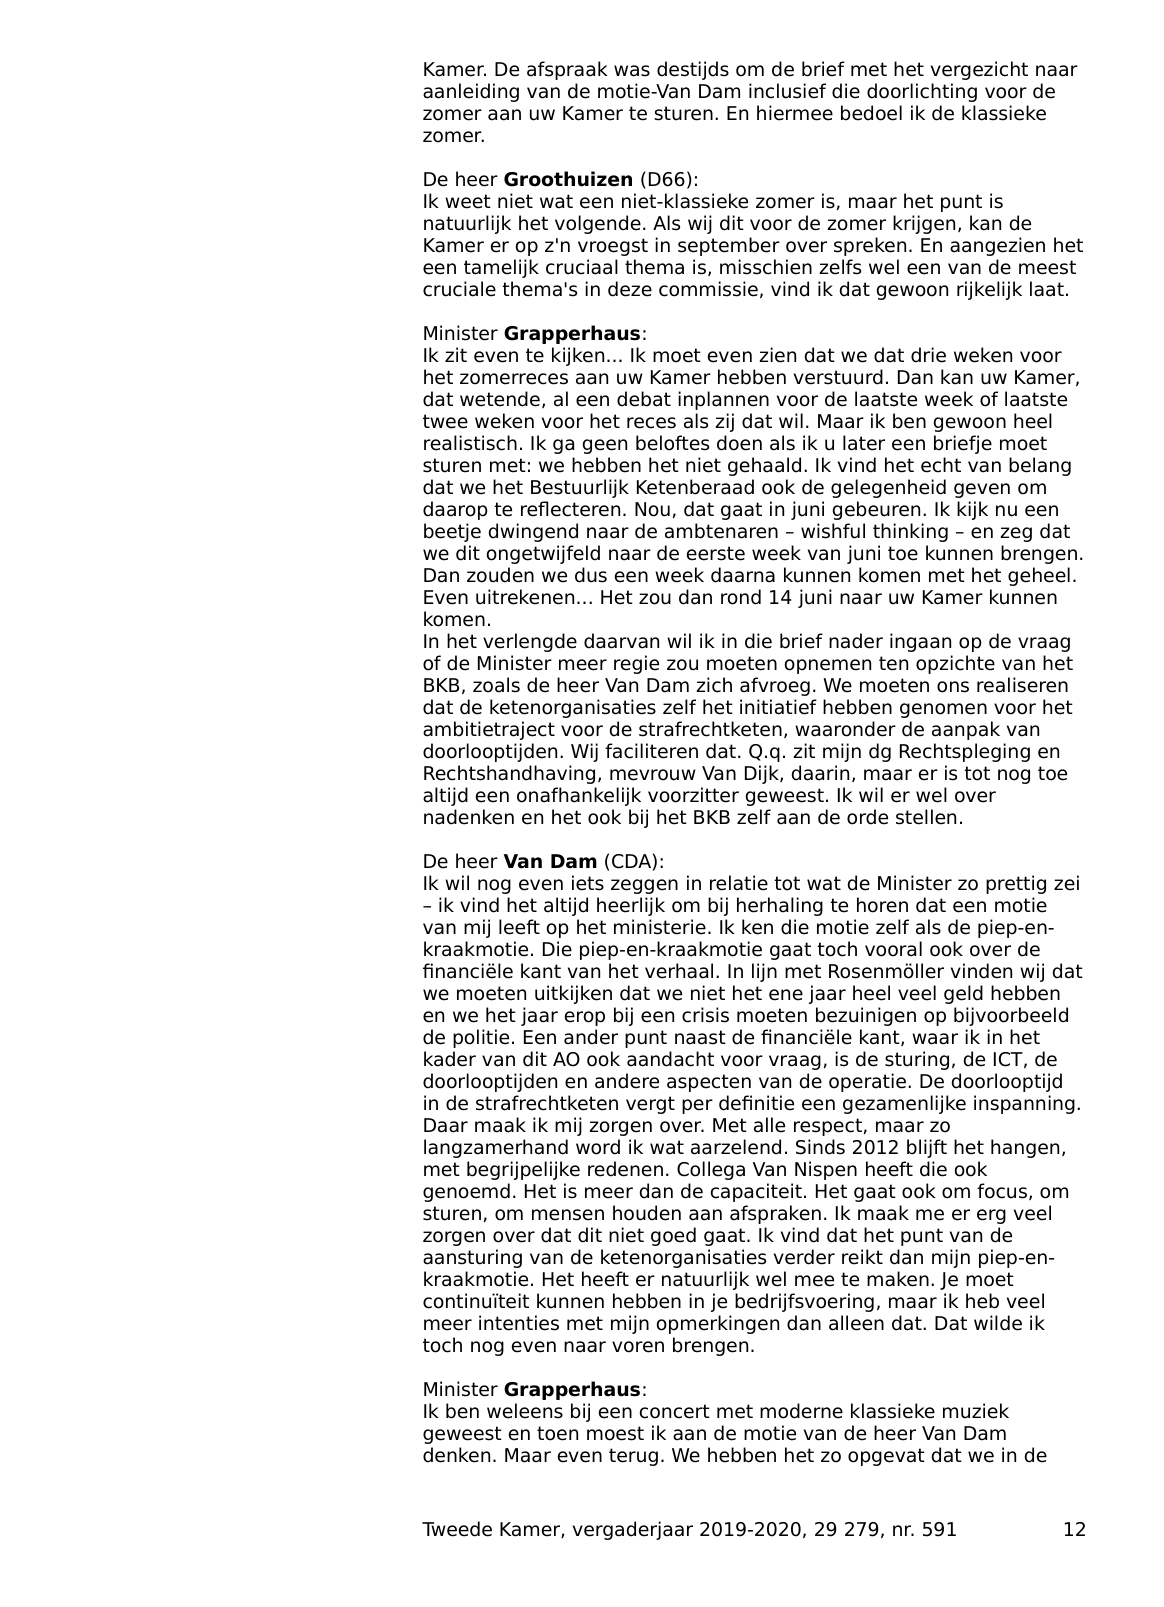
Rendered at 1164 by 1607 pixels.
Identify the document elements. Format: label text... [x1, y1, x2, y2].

text In het verlengde daarvan wil ik in die brief nader ingaan op de vraag of de Minister meer regie zou moeten opnemen ten opzichte van het BKB, zoals de heer Van Dam zich afvroeg. We moeten ons realiseren dat de ketenorganisaties zelf het initiatief hebben genomen voor het ambitietraject voor de strafrechtketen, waaronder de aanpak van doorlooptijden. Wij faciliteren dat. Q.q. zit mijn dg Rechtspleging en Rechtshandhaving, mevrouw Van Dijk, daarin, maar er is tot nog toe altijd een onafhankelijk voorzitter geweest. Ik wil er wel over nadenken en het ook bij het BKB zelf aan de orde stellen. [422, 631, 1087, 829]
text Ik ben weleens bij een concert met moderne klassieke muziek geweest en toen moest ik aan de motie van de heer Van Dam denken. Maar even terug. We hebben het zo opgevat dat we in de [422, 1401, 1087, 1467]
text Minister Grapperhaus: [422, 1379, 1087, 1401]
text Ik zit even te kijken... Ik moet even zien dat we dat drie weken voor het zomerreces aan uw Kamer hebben verstuurd. Dan kan uw Kamer, dat wetende, al een debat inplannen voor de laatste week of laatste twee weken voor het reces als zij dat wil. Maar ik ben gewoon heel realistisch. Ik ga geen beloftes doen als ik u later een briefje moet sturen met: we hebben het niet gehaald. Ik vind het echt van belang dat we het Bestuurlijk Ketenberaad ook de gelegenheid geven om daarop te reflecteren. Nou, dat gaat in juni gebeuren. Ik kijk nu een beetje dwingend naar de ambtenaren – wishful thinking – en zeg dat we dit ongetwijfeld naar de eerste week van juni toe kunnen brengen. Dan zouden we dus een week daarna kunnen komen met het geheel. Even uitrekenen... Het zou dan rond 14 juni naar uw Kamer kunnen komen. [422, 345, 1087, 631]
text Minister Grapperhaus: [422, 323, 1087, 345]
text De heer Groothuizen (D66): [422, 169, 1087, 191]
text De heer Van Dam (CDA): [422, 851, 1087, 873]
text Kamer. De afspraak was destijds om de brief met het vergezicht naar aanleiding van de motie-Van Dam inclusief die doorlichting voor de zomer aan uw Kamer te sturen. En hiermee bedoel ik de klassieke zomer. [422, 59, 1087, 147]
text Ik weet niet wat een niet-klassieke zomer is, maar het punt is natuurlijk het volgende. Als wij dit voor de zomer krijgen, kan de Kamer er op z'n vroegst in september over spreken. En aangezien het een tamelijk cruciaal thema is, misschien zelfs wel een van de meest cruciale thema's in deze commissie, vind ik dat gewoon rijkelijk laat. [422, 191, 1087, 301]
text Ik wil nog even iets zeggen in relatie tot wat de Minister zo prettig zei – ik vind het altijd heerlijk om bij herhaling te horen dat een motie van mij leeft op het ministerie. Ik ken die motie zelf als de piep-en-kraakmotie. Die piep-en-kraakmotie gaat toch vooral ook over de financiële kant van het verhaal. In lijn met Rosenmöller vinden wij dat we moeten uitkijken dat we niet het ene jaar heel veel geld hebben en we het jaar erop bij een crisis moeten bezuinigen op bijvoorbeeld de politie. Een ander punt naast de financiële kant, waar ik in het kader van dit AO ook aandacht voor vraag, is de sturing, de ICT, de doorlooptijden en andere aspecten van de operatie. De doorlooptijd in de strafrechtketen vergt per definitie een gezamenlijke inspanning. Daar maak ik mij zorgen over. Met alle respect, maar zo langzamerhand word ik wat aarzelend. Sinds 2012 blijft het hangen, met begrijpelijke redenen. Collega Van Nispen heeft die ook genoemd. Het is meer dan de capaciteit. Het gaat ook om focus, om sturen, om mensen houden aan afspraken. Ik maak me er erg veel zorgen over dat dit niet goed gaat. Ik vind dat het punt van de aansturing van de ketenorganisaties verder reikt dan mijn piep-en-kraakmotie. Het heeft er natuurlijk wel mee te maken. Je moet continuïteit kunnen hebben in je bedrijfsvoering, maar ik heb veel meer intenties met mijn opmerkingen dan alleen dat. Dat wilde ik toch nog even naar voren brengen. [422, 873, 1087, 1356]
